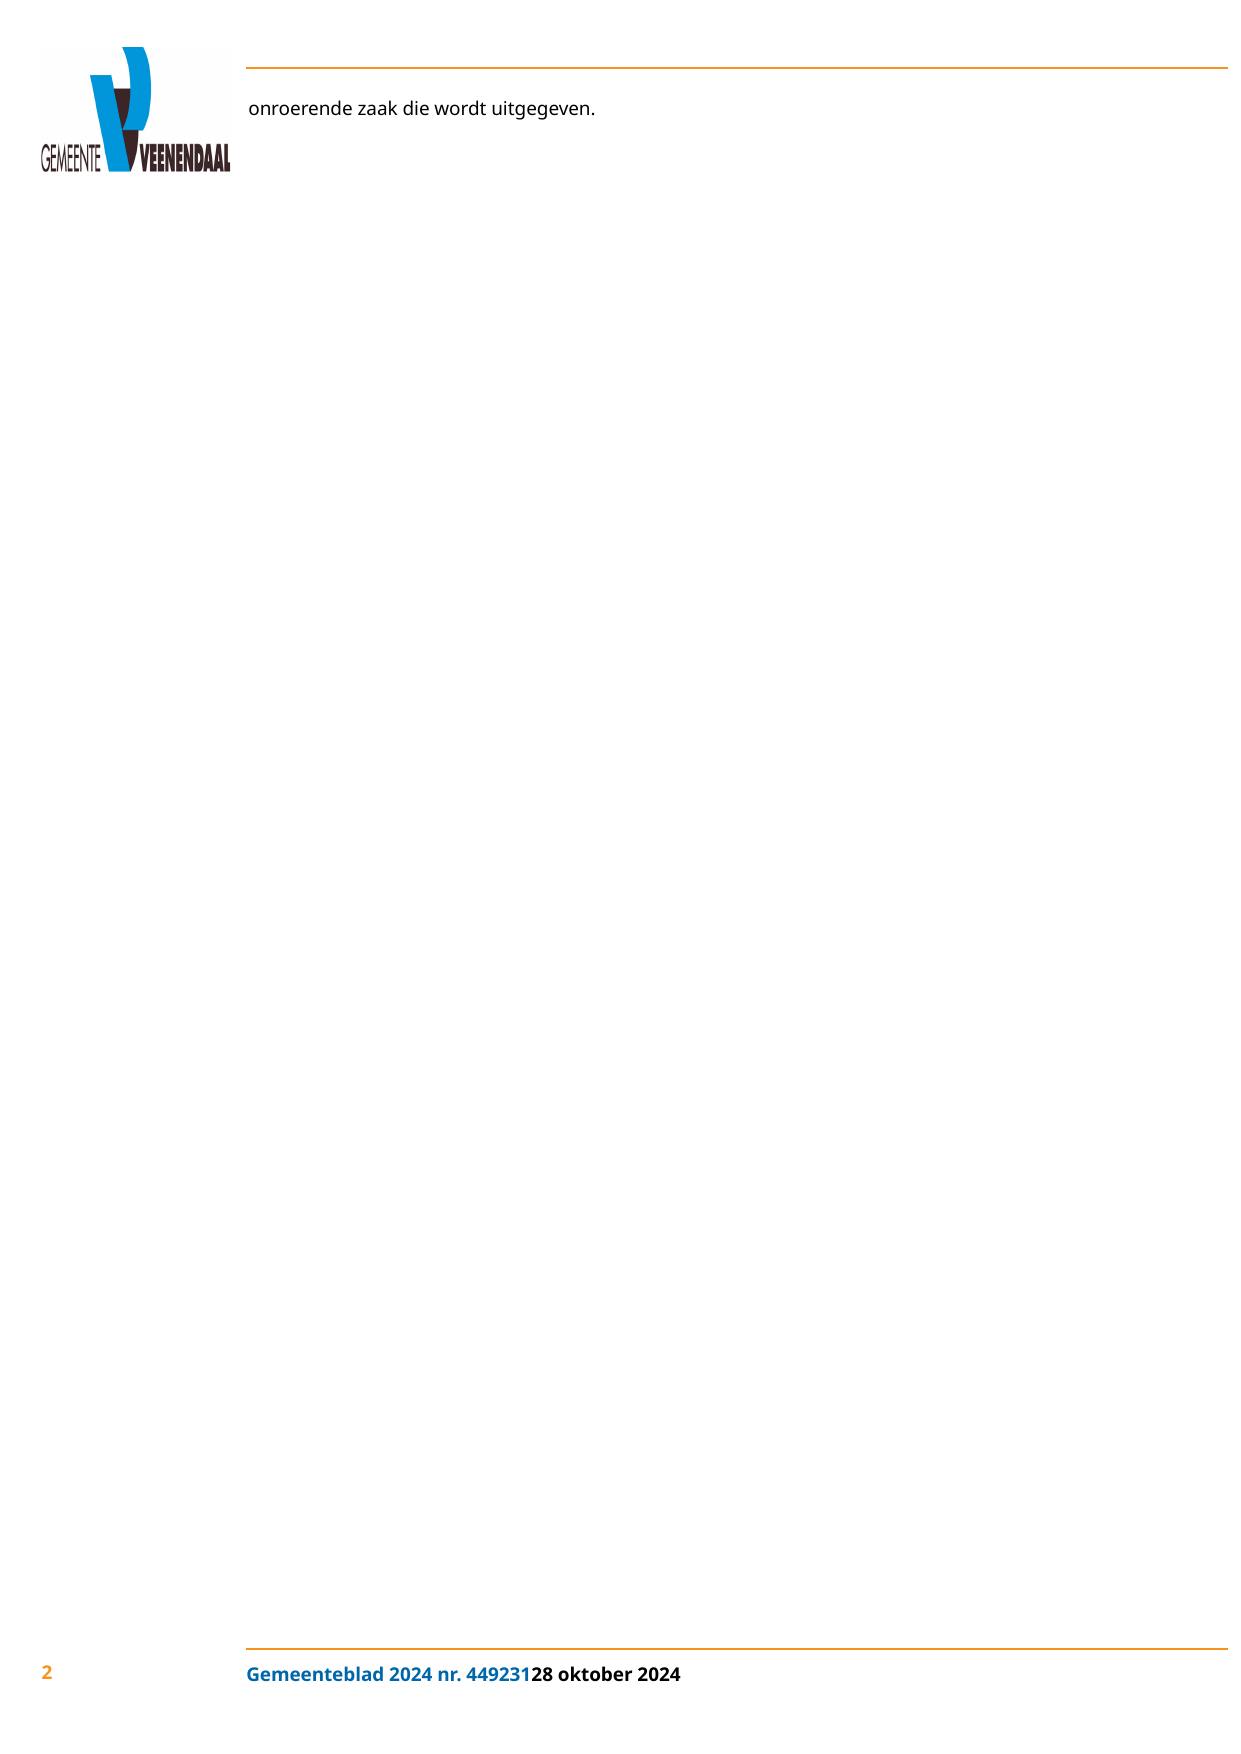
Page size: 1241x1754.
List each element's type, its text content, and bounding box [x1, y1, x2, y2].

picture [41, 47, 130, 172]
text onroerende zaak die wordt uitgegeven. [248, 95, 1152, 121]
picture [123, 47, 231, 172]
